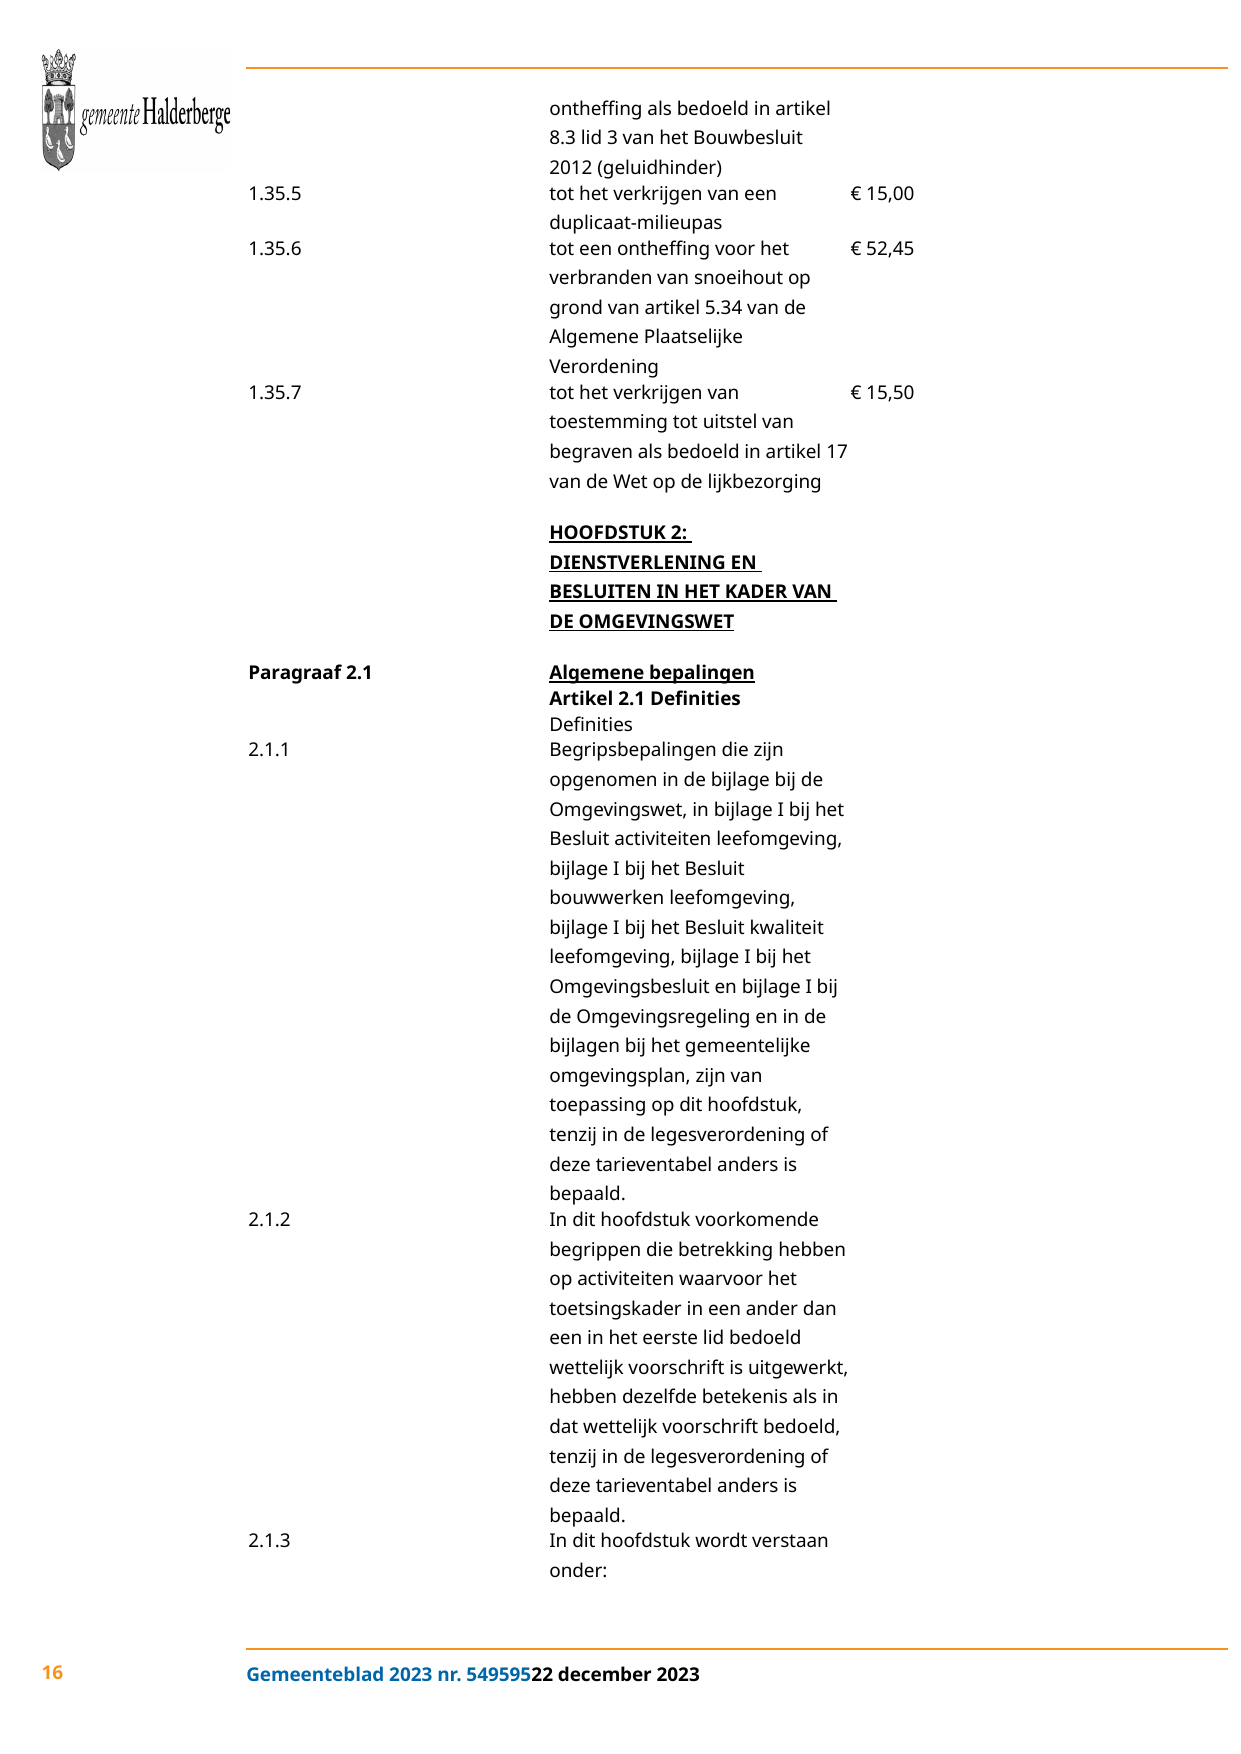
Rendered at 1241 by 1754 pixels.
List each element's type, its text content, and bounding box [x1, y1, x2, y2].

table_cell [850, 95, 1152, 180]
table_cell HOOFDSTUK 2: DIENSTVERLENING EN BESLUITEN IN HET KADER VAN DE OMGEVINGSWET [549, 519, 850, 634]
table_cell Algemene bepalingen [549, 660, 850, 685]
table_cell 1.35.7 [248, 379, 549, 493]
table_cell 2.1.3 [248, 1528, 549, 1583]
table_cell [248, 711, 549, 737]
table_cell [850, 1206, 1152, 1528]
table_cell 1.35.5 [248, 180, 549, 235]
table_cell [549, 634, 850, 659]
table_cell 2.1.2 [248, 1206, 549, 1528]
table_cell € 15,50 [850, 379, 1152, 493]
table_cell ontheffing als bedoeld in artikel 8.3 lid 3 van het Bouwbesluit 2012 (geluidhinder) [549, 95, 850, 180]
table_cell tot het verkrijgen van een duplicaat-milieupas [549, 180, 850, 235]
table_cell € 15,00 [850, 180, 1152, 235]
table_cell 2.1.1 [248, 737, 549, 1206]
table_cell Begripsbepalingen die zijn opgenomen in de bijlage bij de Omgevingswet, in bijlage I bij het Besluit activiteiten leefomgeving, bijlage I bij het Besluit bouwwerken leefomgeving, bijlage I bij het Besluit kwaliteit leefomgeving, bijlage I bij het Omgevingsbesluit en bijlage I bij de Omgevingsregeling en in de bijlagen bij het gemeentelijke omgevingsplan, zijn van toepassing op dit hoofdstuk, tenzij in de legesverordening of deze tarieventabel anders is bepaald. [549, 737, 850, 1206]
table_cell [850, 660, 1152, 685]
table_cell [850, 685, 1152, 711]
table_cell [549, 494, 850, 519]
table_cell Paragraaf 2.1 [248, 660, 549, 685]
table_cell [248, 95, 549, 180]
table_cell [850, 1528, 1152, 1583]
table_cell [850, 519, 1152, 634]
table_cell € 52,45 [850, 235, 1152, 379]
picture [41, 47, 231, 172]
table_cell tot een ontheffing voor het verbranden van snoeihout op grond van artikel 5.34 van de Algemene Plaatselijke Verordening [549, 235, 850, 379]
table_cell [850, 737, 1152, 1206]
table_cell In dit hoofdstuk voorkomende begrippen die betrekking hebben op activiteiten waarvoor het toetsingskader in een ander dan een in het eerste lid bedoeld wettelijk voorschrift is uitgewerkt, hebben dezelfde betekenis als in dat wettelijk voorschrift bedoeld, tenzij in de legesverordening of deze tarieventabel anders is bepaald. [549, 1206, 850, 1528]
table_cell [850, 634, 1152, 659]
table_cell [248, 519, 549, 634]
table_cell Definities [549, 711, 850, 737]
table_cell [850, 494, 1152, 519]
table_cell tot het verkrijgen van toestemming tot uitstel van begraven als bedoeld in artikel 17 van de Wet op de lijkbezorging [549, 379, 850, 493]
table_cell [248, 634, 549, 659]
table_cell Artikel 2.1 Definities [549, 685, 850, 711]
table_cell [248, 685, 549, 711]
table_cell 1.35.6 [248, 235, 549, 379]
table_cell [850, 711, 1152, 737]
table_cell [248, 494, 549, 519]
